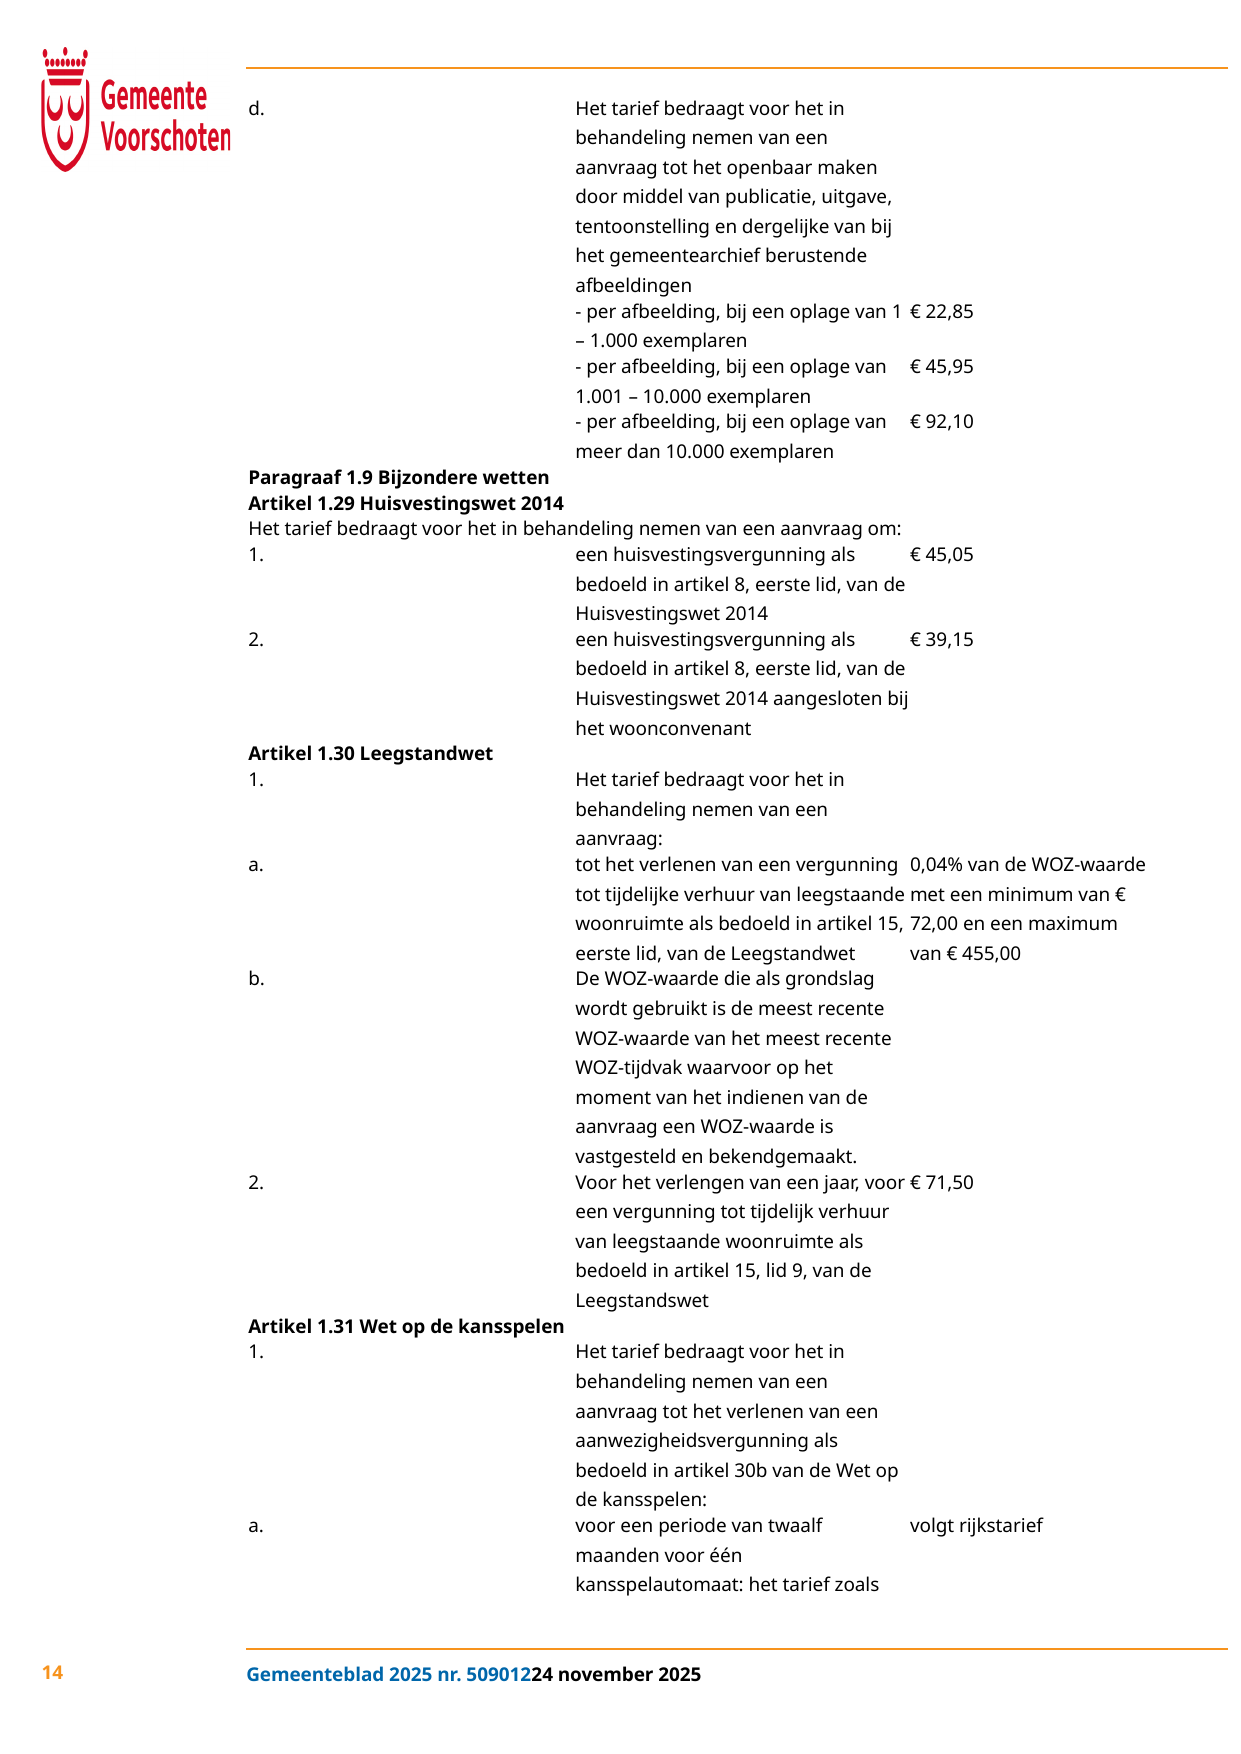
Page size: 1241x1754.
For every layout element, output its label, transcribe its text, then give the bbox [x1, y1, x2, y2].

table_cell a. [248, 851, 575, 966]
picture [41, 47, 231, 172]
table_cell volgt rijkstarief [910, 1512, 1152, 1597]
table_cell [248, 353, 575, 409]
table_cell Artikel 1.30 Leegstandwet [248, 741, 1152, 766]
table_cell € 71,50 [910, 1169, 1152, 1313]
table_cell d. [248, 95, 575, 298]
table_cell 1. [248, 1339, 575, 1512]
table_cell een huisvestingsvergunning als bedoeld in artikel 8, eerste lid, van de Huisvestingswet 2014 [575, 541, 910, 626]
table_cell Paragraaf 1.9 Bijzondere wetten [248, 464, 1152, 490]
table_cell [910, 1339, 1152, 1512]
table_cell een huisvestingsvergunning als bedoeld in artikel 8, eerste lid, van de Huisvestingswet 2014 aangesloten bij het woonconvenant [575, 626, 910, 741]
table_cell € 45,95 [910, 353, 1152, 409]
table_cell 2. [248, 1169, 575, 1313]
table_cell 1. [248, 541, 575, 626]
table_cell € 45,05 [910, 541, 1152, 626]
table_cell € 22,85 [910, 298, 1152, 353]
table_cell [910, 515, 1152, 541]
table_cell b. [248, 966, 575, 1169]
table_cell [910, 966, 1152, 1169]
table_cell 0,04% van de WOZ-waarde met een minimum van € 72,00 en een maximum van € 455,00 [910, 851, 1152, 966]
table_cell Het tarief bedraagt voor het in behandeling nemen van een aanvraag tot het verlenen van een aanwezigheidsvergunning als bedoeld in artikel 30b van de Wet op de kansspelen: [575, 1339, 910, 1512]
table_cell a. [248, 1512, 575, 1597]
table_cell Artikel 1.29 Huisvestingswet 2014 [248, 490, 1152, 515]
table_cell Artikel 1.31 Wet op de kansspelen [248, 1313, 1152, 1339]
table_cell € 39,15 [910, 626, 1152, 741]
table_cell Het tarief bedraagt voor het in behandeling nemen van een aanvraag om: [248, 515, 910, 541]
table_cell [910, 95, 1152, 298]
table_cell voor een periode van twaalf maanden voor één kansspelautomaat: het tarief zoals [575, 1512, 910, 1597]
table_cell Het tarief bedraagt voor het in behandeling nemen van een aanvraag tot het openbaar maken door middel van publicatie, uitgave, tentoonstelling en dergelijke van bij het gemeentearchief berustende afbeeldingen [575, 95, 910, 298]
table_cell - per afbeelding, bij een oplage van meer dan 10.000 exemplaren [575, 409, 910, 464]
table_cell [248, 298, 575, 353]
table_cell 2. [248, 626, 575, 741]
table_cell Voor het verlengen van een jaar, voor een vergunning tot tijdelijk verhuur van leegstaande woonruimte als bedoeld in artikel 15, lid 9, van de Leegstandswet [575, 1169, 910, 1313]
table_cell - per afbeelding, bij een oplage van 1 – 1.000 exemplaren [575, 298, 910, 353]
table_cell - per afbeelding, bij een oplage van 1.001 – 10.000 exemplaren [575, 353, 910, 409]
table_cell Het tarief bedraagt voor het in behandeling nemen van een aanvraag: [575, 766, 910, 851]
table_cell € 92,10 [910, 409, 1152, 464]
table_cell [248, 409, 575, 464]
table_cell [910, 766, 1152, 851]
table_cell De WOZ-waarde die als grondslag wordt gebruikt is de meest recente WOZ-waarde van het meest recente WOZ-tijdvak waarvoor op het moment van het indienen van de aanvraag een WOZ-waarde is vastgesteld en bekendgemaakt. [575, 966, 910, 1169]
table_cell tot het verlenen van een vergunning tot tijdelijke verhuur van leegstaande woonruimte als bedoeld in artikel 15, eerste lid, van de Leegstandwet [575, 851, 910, 966]
table_cell 1. [248, 766, 575, 851]
